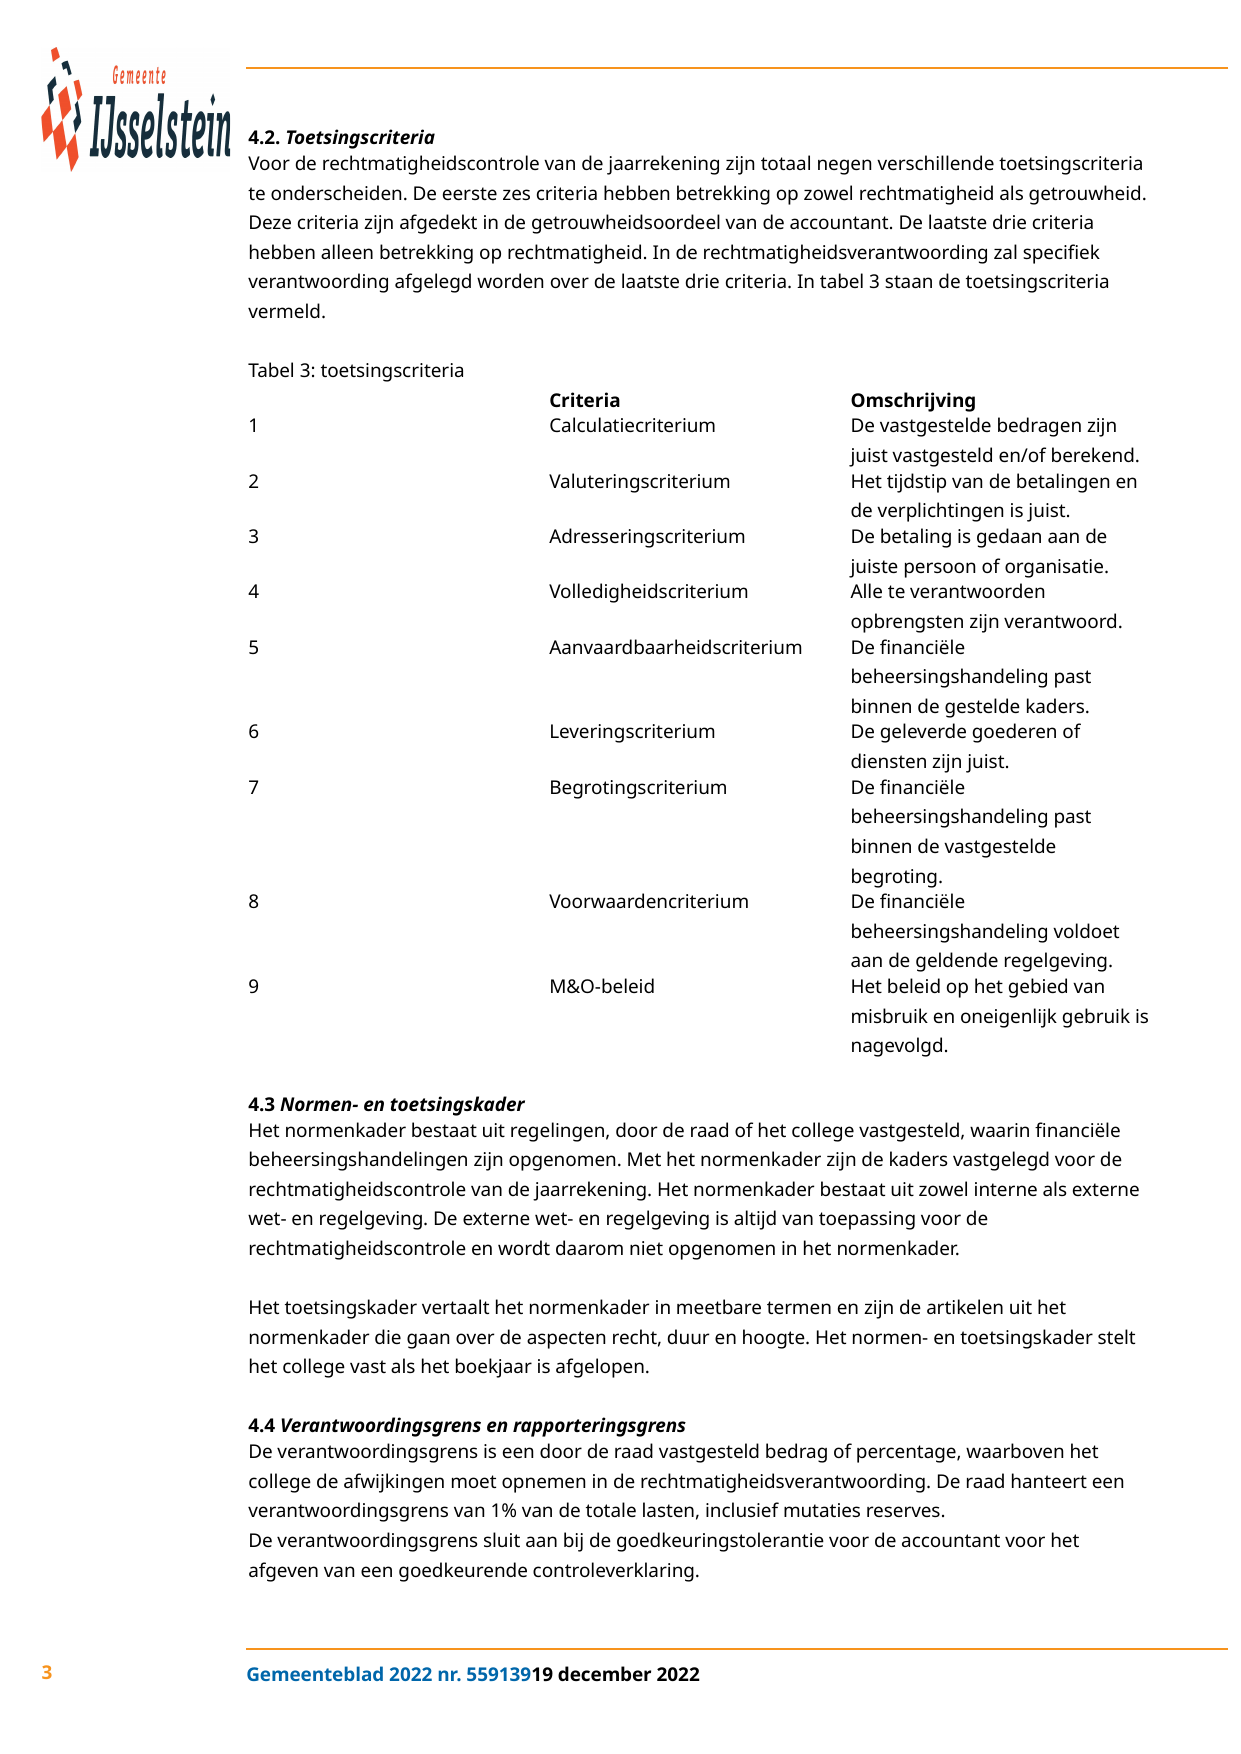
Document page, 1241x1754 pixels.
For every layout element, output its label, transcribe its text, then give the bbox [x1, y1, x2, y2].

text De verantwoordingsgrens sluit aan bij de goedkeuringstolerantie voor de accountant voor het afgeven van een goedkeurende controleverklaring. [248, 1527, 1152, 1582]
table_cell Het beleid op het gebied van misbruik en oneigenlijk gebruik is nagevolgd. [850, 974, 1152, 1058]
table_cell Calculatiecriterium [549, 413, 850, 468]
text Tabel 3: toetsingscriteria [248, 357, 1152, 383]
table_cell De betaling is gedaan aan de juiste persoon of organisatie. [850, 523, 1152, 578]
table_header [248, 387, 549, 413]
text De verantwoordingsgrens is een door de raad vastgesteld bedrag of percentage, waarboven het college de afwijkingen moet opnemen in de rechtmatigheidsverantwoording. De raad hanteert een verantwoordingsgrens van 1% van de totale lasten, inclusief mutaties reserves. [248, 1438, 1152, 1523]
picture [41, 47, 231, 172]
text Het toetsingskader vertaalt het normenkader in meetbare termen en zijn de artikelen uit het normenkader die gaan over de aspecten recht, duur en hoogte. Het normen- en toetsingskader stelt het college vast als het boekjaar is afgelopen. [248, 1294, 1152, 1379]
table_cell De financiële beheersingshandeling past binnen de gestelde kaders. [850, 634, 1152, 719]
table_cell M&O-beleid [549, 974, 850, 1058]
text Het normenkader bestaat uit regelingen, door de raad of het college vastgesteld, waarin financiële beheersingshandelingen zijn opgenomen. Met het normenkader zijn de kaders vastgelegd voor de rechtmatigheidscontrole van de jaarrekening. Het normenkader bestaat uit zowel interne als externe wet- en regelgeving. De externe wet- en regelgeving is altijd van toepassing voor de rechtmatigheidscontrole en wordt daarom niet opgenomen in het normenkader. [248, 1117, 1152, 1261]
table_cell De financiële beheersingshandeling past binnen de vastgestelde begroting. [850, 774, 1152, 888]
table_header Omschrijving [850, 387, 1152, 413]
table_cell 2 [248, 468, 549, 523]
table_cell Adresseringscriterium [549, 523, 850, 578]
text 4.2. Toetsingscriteria [248, 124, 1152, 150]
table_header Criteria [549, 387, 850, 413]
table_cell 1 [248, 413, 549, 468]
table_cell Aanvaardbaarheidscriterium [549, 634, 850, 719]
table_cell De geleverde goederen of diensten zijn juist. [850, 719, 1152, 774]
table_cell Volledigheidscriterium [549, 579, 850, 634]
table_cell Leveringscriterium [549, 719, 850, 774]
table_cell 5 [248, 634, 549, 719]
table_cell 8 [248, 889, 549, 973]
table_cell Valuteringscriterium [549, 468, 850, 523]
table_cell Begrotingscriterium [549, 774, 850, 888]
text 4.3 Normen- en toetsingskader [248, 1091, 1152, 1117]
table_cell 9 [248, 974, 549, 1058]
table_cell De financiële beheersingshandeling voldoet aan de geldende regelgeving. [850, 889, 1152, 973]
table_cell 7 [248, 774, 549, 888]
table_cell 3 [248, 523, 549, 578]
table_cell De vastgestelde bedragen zijn juist vastgesteld en/of berekend. [850, 413, 1152, 468]
table_cell Het tijdstip van de betalingen en de verplichtingen is juist. [850, 468, 1152, 523]
table_cell 4 [248, 579, 549, 634]
table_cell Voorwaardencriterium [549, 889, 850, 973]
text Voor de rechtmatigheidscontrole van de jaarrekening zijn totaal negen verschillende toetsingscriteria te onderscheiden. De eerste zes criteria hebben betrekking op zowel rechtmatigheid als getrouwheid. Deze criteria zijn afgedekt in de getrouwheidsoordeel van de accountant. De laatste drie criteria hebben alleen betrekking op rechtmatigheid. In de rechtmatigheidsverantwoording zal specifiek verantwoording afgelegd worden over de laatste drie criteria. In tabel 3 staan de toetsingscriteria vermeld. [248, 150, 1152, 324]
table_cell 6 [248, 719, 549, 774]
text 4.4 Verantwoordingsgrens en rapporteringsgrens [248, 1413, 1152, 1438]
table_cell Alle te verantwoorden opbrengsten zijn verantwoord. [850, 579, 1152, 634]
